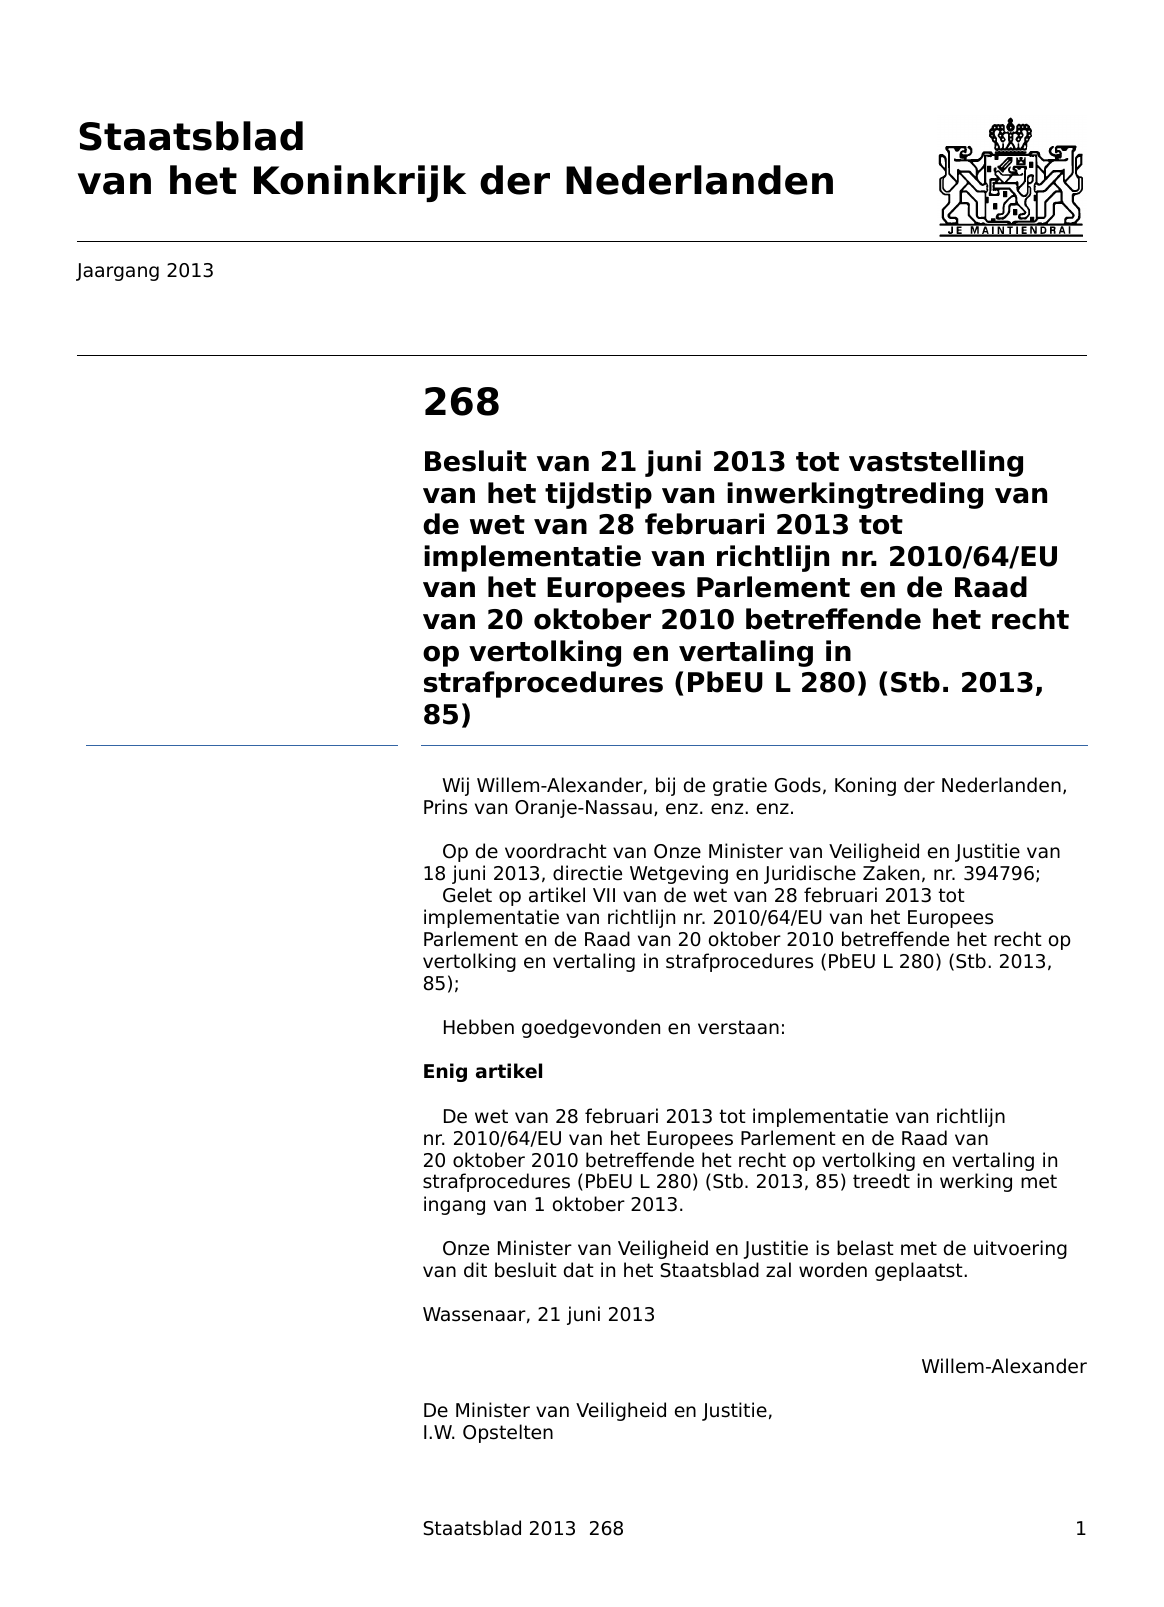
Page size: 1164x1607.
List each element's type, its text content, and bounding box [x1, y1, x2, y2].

text Wassenaar, 21 juni 2013 [422, 1304, 1087, 1326]
text Onze Minister van Veiligheid en Justitie is belast met de uitvoering van dit besluit dat in het Staatsblad zal worden geplaatst. [422, 1238, 1087, 1282]
text Hebben goedgevonden en verstaan: [422, 1017, 1087, 1039]
text Wij Willem-Alexander, bij de gratie Gods, Koning der Nederlanden, Prins van Oranje-Nassau, enz. enz. enz. [422, 775, 1087, 819]
picture [936, 115, 1087, 240]
subtitle Enig artikel [422, 1061, 1087, 1083]
text De Minister van Veiligheid en Justitie, I.W. Opstelten [422, 1400, 1087, 1444]
subtitle 268 [422, 381, 1087, 424]
table_cell Jaargang 2013 [77, 242, 1087, 355]
text Besluit van 21 juni 2013 tot vaststelling van het tijdstip van inwerkingtreding van de wet van 28 februari 2013 tot implementatie van richtlijn nr. 2010/64/EU van het Europees Parlement en de Raad van 20 oktober 2010 betreffende het recht op vertolking en vertaling in strafprocedures (PbEU L 280) (Stb. 2013, 85) [422, 447, 1087, 731]
text De wet van 28 februari 2013 tot implementatie van richtlijn nr. 2010/64/EU van het Europees Parlement en de Raad van 20 oktober 2010 betreffende het recht op vertolking en vertaling in strafprocedures (PbEU L 280) (Stb. 2013, 85) treedt in werking met ingang van 1 oktober 2013. [422, 1106, 1087, 1215]
table_header Staatsblad van het Koninkrijk der Nederlanden [77, 100, 886, 241]
table_header [886, 100, 1087, 241]
text Op de voordracht van Onze Minister van Veiligheid en Justitie van 18 juni 2013, directie Wetgeving en Juridische Zaken, nr. 394796; [422, 841, 1087, 885]
text Gelet op artikel VII van de wet van 28 februari 2013 tot implementatie van richtlijn nr. 2010/64/EU van het Europees Parlement en de Raad van 20 oktober 2010 betreffende het recht op vertolking en vertaling in strafprocedures (PbEU L 280) (Stb. 2013, 85); [422, 885, 1087, 995]
text Willem-Alexander [422, 1356, 1087, 1378]
